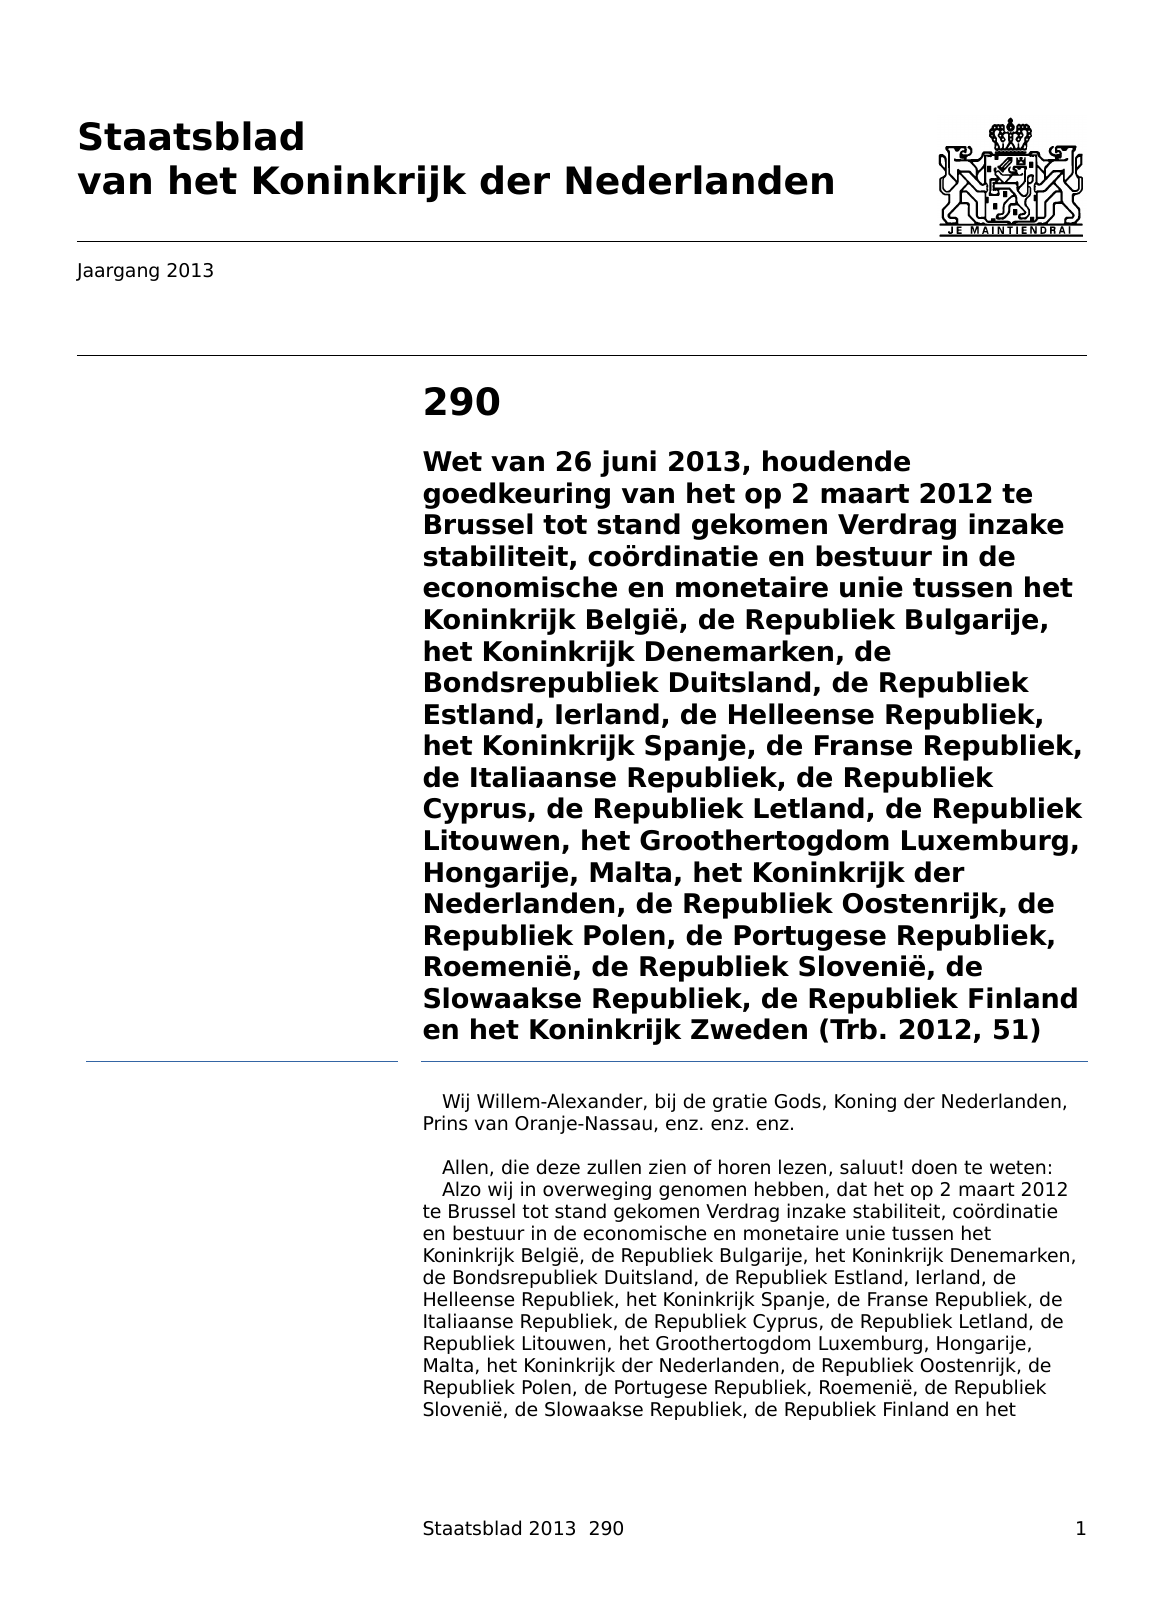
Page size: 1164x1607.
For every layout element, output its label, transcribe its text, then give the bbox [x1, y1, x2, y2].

table_cell Jaargang 2013 [77, 242, 1087, 355]
table_header Staatsblad van het Koninkrijk der Nederlanden [77, 100, 886, 241]
table_header [886, 100, 1087, 241]
text Wet van 26 juni 2013, houdende goedkeuring van het op 2 maart 2012 te Brussel tot stand gekomen Verdrag inzake stabiliteit, coördinatie en bestuur in de economische en monetaire unie tussen het Koninkrijk België, de Republiek Bulgarije, het Koninkrijk Denemarken, de Bondsrepubliek Duitsland, de Republiek Estland, Ierland, de Helleense Republiek, het Koninkrijk Spanje, de Franse Republiek, de Italiaanse Republiek, de Republiek Cyprus, de Republiek Letland, de Republiek Litouwen, het Groothertogdom Luxemburg, Hongarije, Malta, het Koninkrijk der Nederlanden, de Republiek Oostenrijk, de Republiek Polen, de Portugese Republiek, Roemenië, de Republiek Slovenië, de Slowaakse Republiek, de Republiek Finland en het Koninkrijk Zweden (Trb. 2012, 51) [422, 447, 1087, 1046]
text Alzo wij in overweging genomen hebben, dat het op 2 maart 2012 te Brussel tot stand gekomen Verdrag inzake stabiliteit, coördinatie en bestuur in de economische en monetaire unie tussen het Koninkrijk België, de Republiek Bulgarije, het Koninkrijk Denemarken, de Bondsrepubliek Duitsland, de Republiek Estland, Ierland, de Helleense Republiek, het Koninkrijk Spanje, de Franse Republiek, de Italiaanse Republiek, de Republiek Cyprus, de Republiek Letland, de Republiek Litouwen, het Groothertogdom Luxemburg, Hongarije, Malta, het Koninkrijk der Nederlanden, de Republiek Oostenrijk, de Republiek Polen, de Portugese Republiek, Roemenië, de Republiek Slovenië, de Slowaakse Republiek, de Republiek Finland en het [422, 1179, 1087, 1421]
text Wij Willem-Alexander, bij de gratie Gods, Koning der Nederlanden, Prins van Oranje-Nassau, enz. enz. enz. [422, 1091, 1087, 1134]
subtitle 290 [422, 381, 1087, 424]
picture [936, 115, 1087, 240]
text Allen, die deze zullen zien of horen lezen, saluut! doen te weten: [422, 1157, 1087, 1179]
